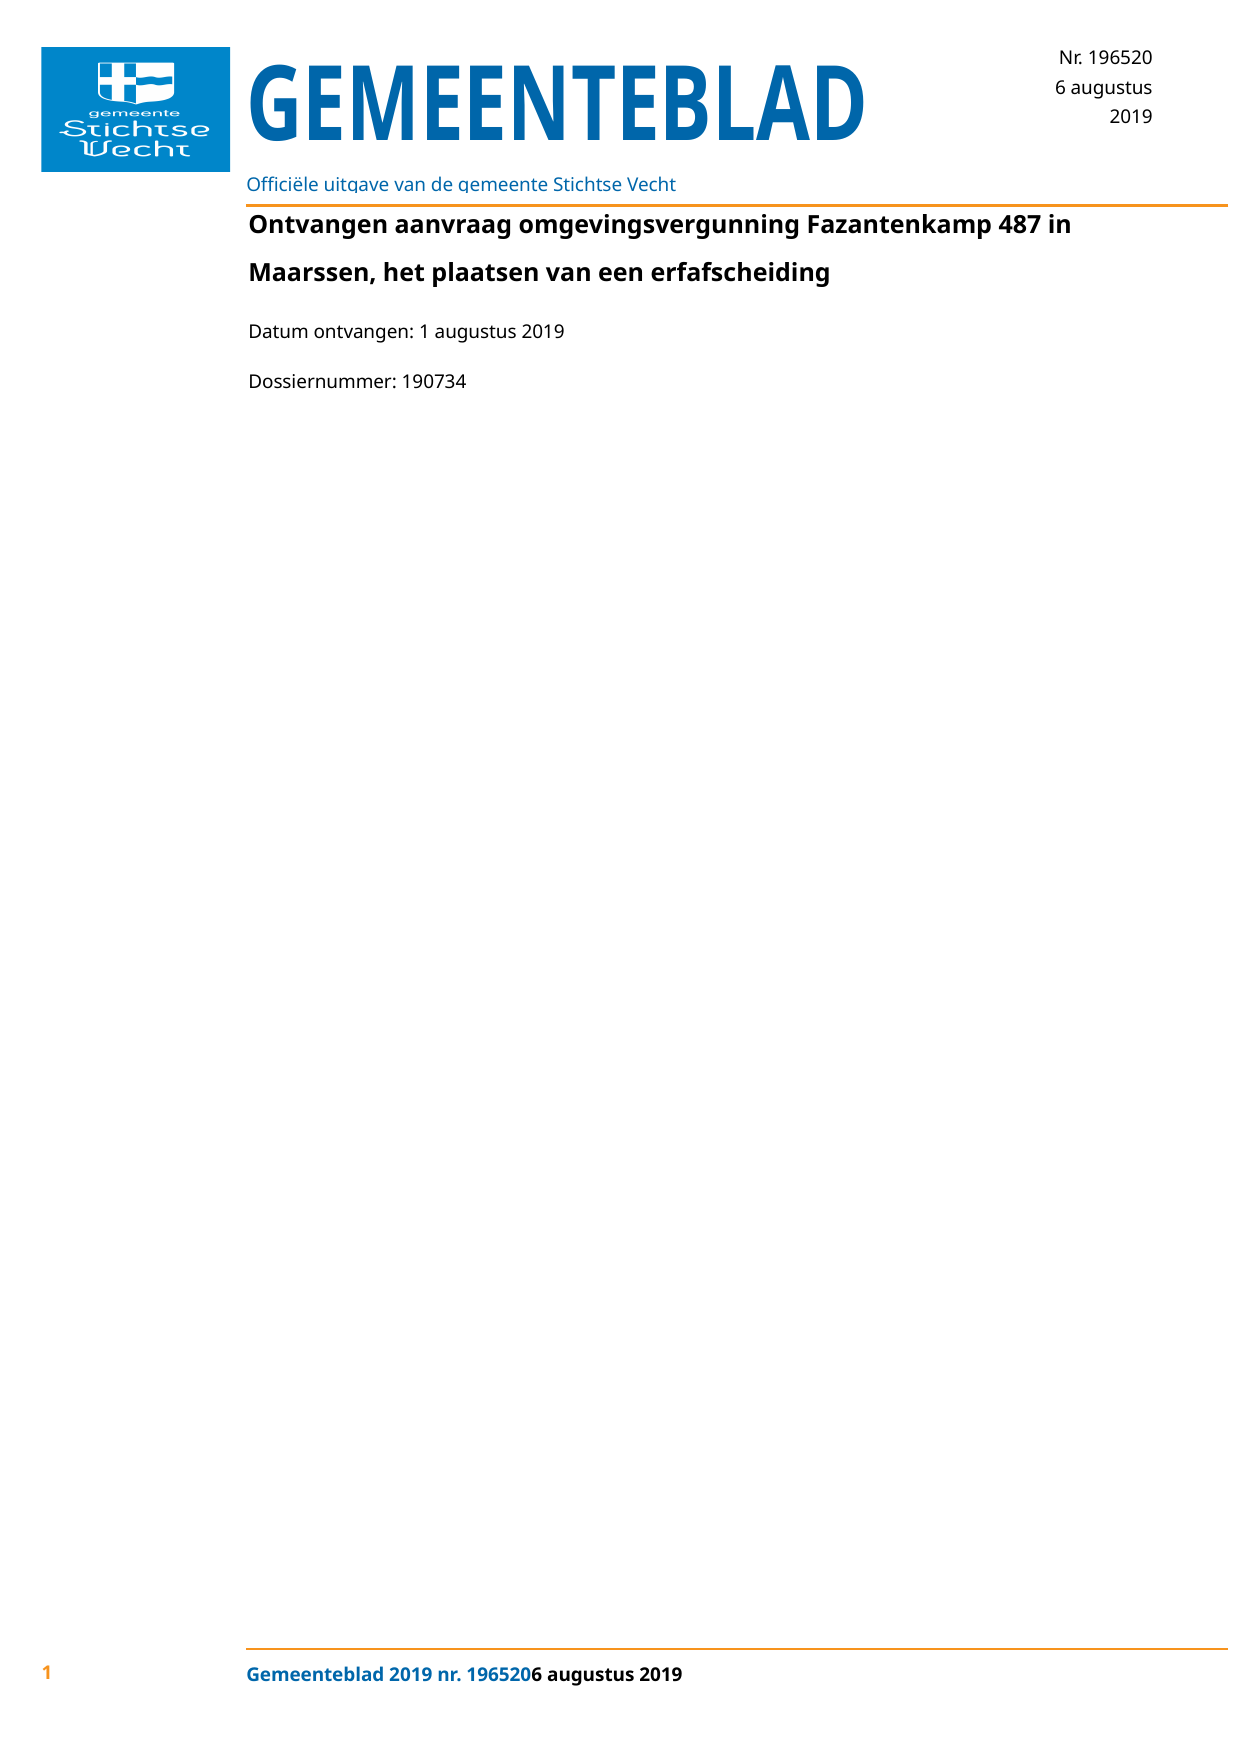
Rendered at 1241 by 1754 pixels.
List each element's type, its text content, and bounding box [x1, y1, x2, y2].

text Dossiernummer: 190734 [248, 368, 1152, 394]
picture [137, 63, 174, 103]
picture [99, 63, 135, 101]
text Datum ontvangen: 1 augustus 2019 [248, 318, 1152, 344]
text Ontvangen aanvraag omgevingsvergunning Fazantenkamp 487 in Maarssen, het plaatsen van een erfafscheiding [248, 207, 1152, 288]
